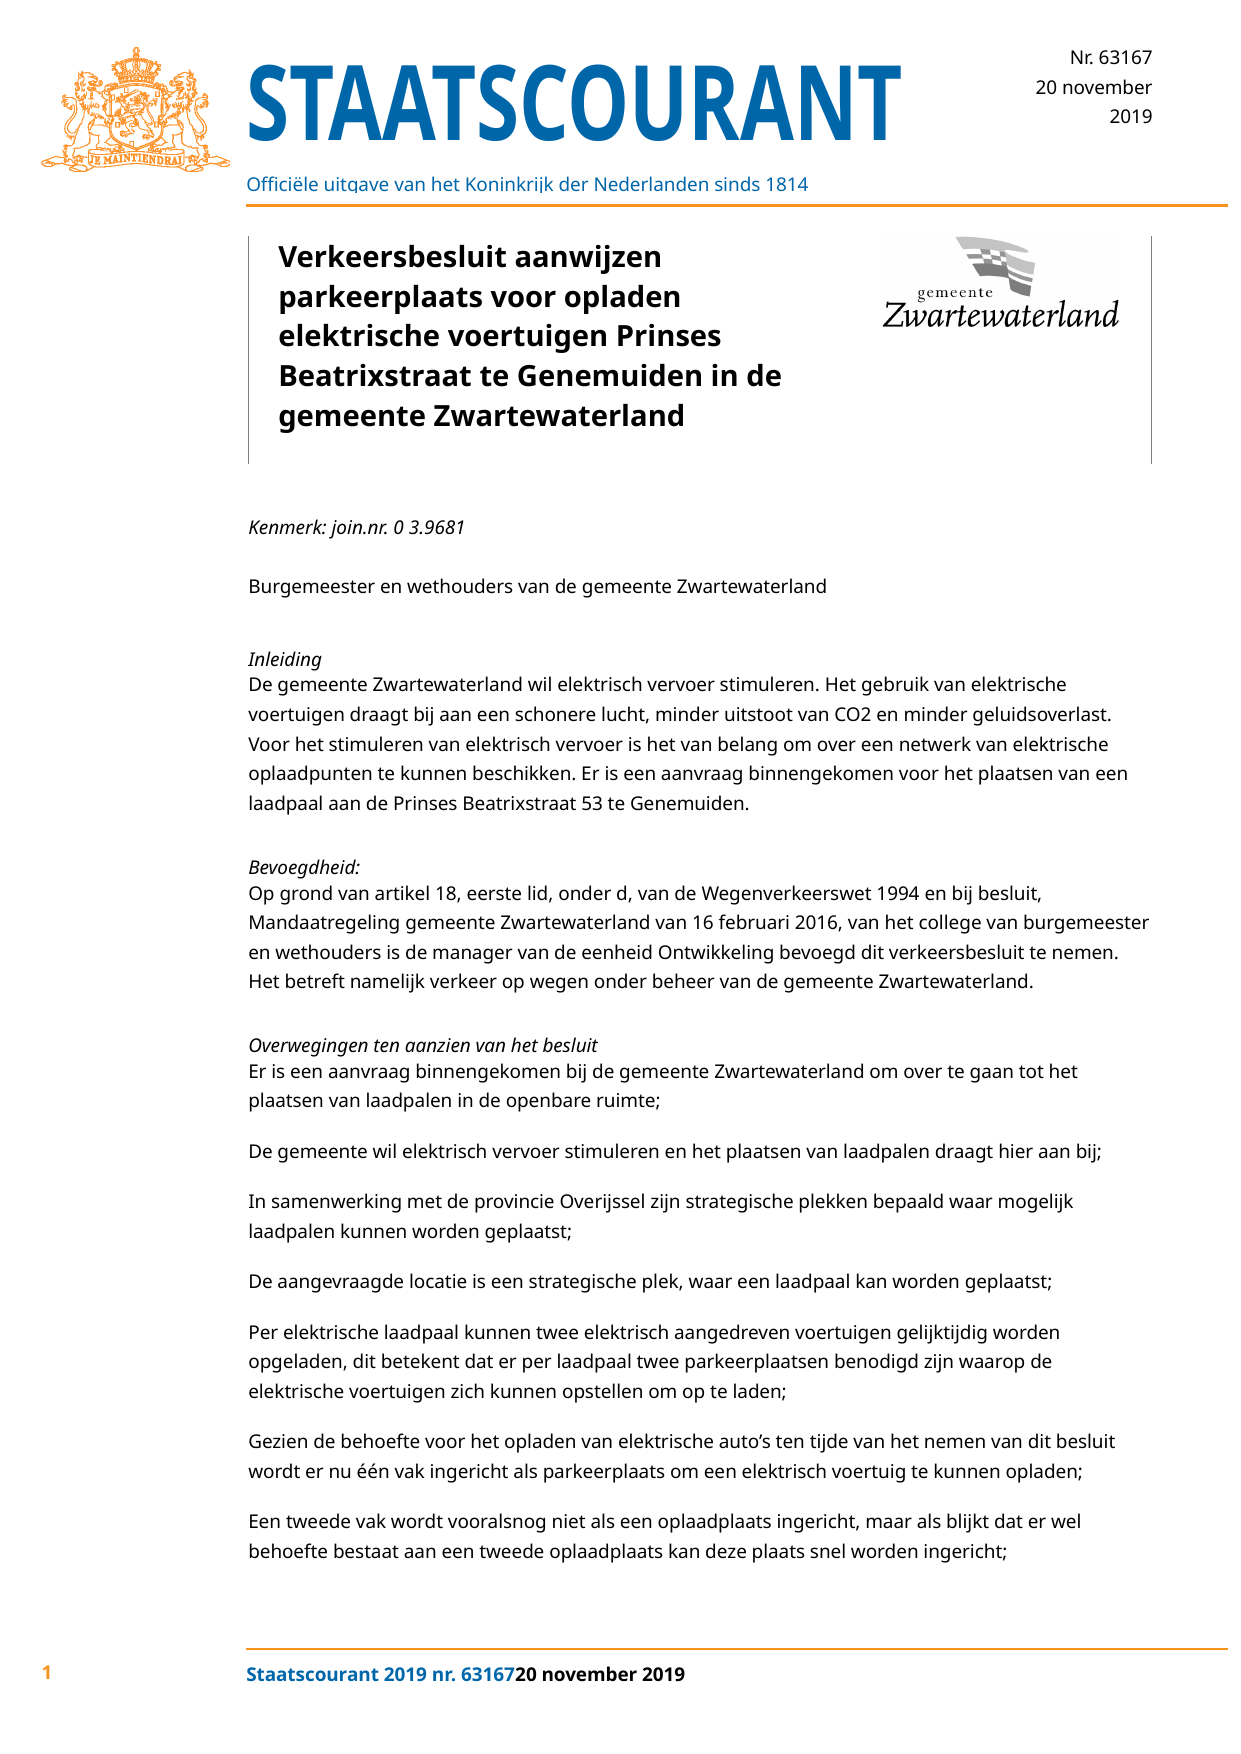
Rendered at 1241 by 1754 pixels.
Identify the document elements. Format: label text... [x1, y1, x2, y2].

table_header Verkeersbesluit aanwijzen parkeerplaats voor opladen elektrische voertuigen Prinses Beatrixstraat te Genemuiden in de gemeente Zwartewaterland [249, 236, 850, 464]
picture [41, 47, 231, 172]
text Op grond van artikel 18, eerste lid, onder d, van de Wegenverkeerswet 1994 en bij besluit, Mandaatregeling gemeente Zwartewaterland van 16 februari 2016, van het college van burgemeester en wethouders is de manager van de eenheid Ontwikkeling bevoegd dit verkeersbesluit te nemen. Het betreft namelijk verkeer op wegen onder beheer van de gemeente Zwartewaterland. [248, 880, 1152, 994]
text De gemeente wil elektrisch vervoer stimuleren en het plaatsen van laadpalen draagt hier aan bij; [248, 1138, 1152, 1164]
text Bevoegdheid: [248, 854, 1152, 880]
text Inleiding [248, 646, 1152, 672]
text Burgemeester en wethouders van de gemeente Zwartewaterland [248, 573, 1152, 599]
table_header [850, 236, 1151, 464]
text Een tweede vak wordt vooralsnog niet als een oplaadplaats ingericht, maar als blijkt dat er wel behoefte bestaat aan een tweede oplaadplaats kan deze plaats snel worden ingericht; [248, 1508, 1152, 1564]
text De gemeente Zwartewaterland wil elektrisch vervoer stimuleren. Het gebruik van elektrische voertuigen draagt bij aan een schonere lucht, minder uitstoot van CO2 en minder geluidsoverlast. Voor het stimuleren van elektrisch vervoer is het van belang om over een netwerk van elektrische oplaadpunten te kunnen beschikken. Er is een aanvraag binnengekomen voor het plaatsen van een laadpaal aan de Prinses Beatrixstraat 53 te Genemuiden. [248, 672, 1152, 816]
text In samenwerking met de provincie Overijssel zijn strategische plekken bepaald waar mogelijk laadpalen kunnen worden geplaatst; [248, 1188, 1152, 1244]
text Per elektrische laadpaal kunnen twee elektrisch aangedreven voertuigen gelijktijdig worden opgeladen, dit betekent dat er per laadpaal twee parkeerplaatsen benodigd zijn waarop de elektrische voertuigen zich kunnen opstellen om op te laden; [248, 1319, 1152, 1404]
text Gezien de behoefte voor het opladen van elektrische auto’s ten tijde van het nemen van dit besluit wordt er nu één vak ingericht als parkeerplaats om een elektrisch voertuig te kunnen opladen; [248, 1428, 1152, 1484]
picture [882, 236, 1119, 327]
text De aangevraagde locatie is een strategische plek, waar een laadpaal kan worden geplaatst; [248, 1268, 1152, 1294]
text Kenmerk: join.nr. 0 3.9681 [248, 514, 1152, 540]
text Er is een aanvraag binnengekomen bij de gemeente Zwartewaterland om over te gaan tot het plaatsen van laadpalen in de openbare ruimte; [248, 1058, 1152, 1113]
text Overwegingen ten aanzien van het besluit [248, 1032, 1152, 1058]
